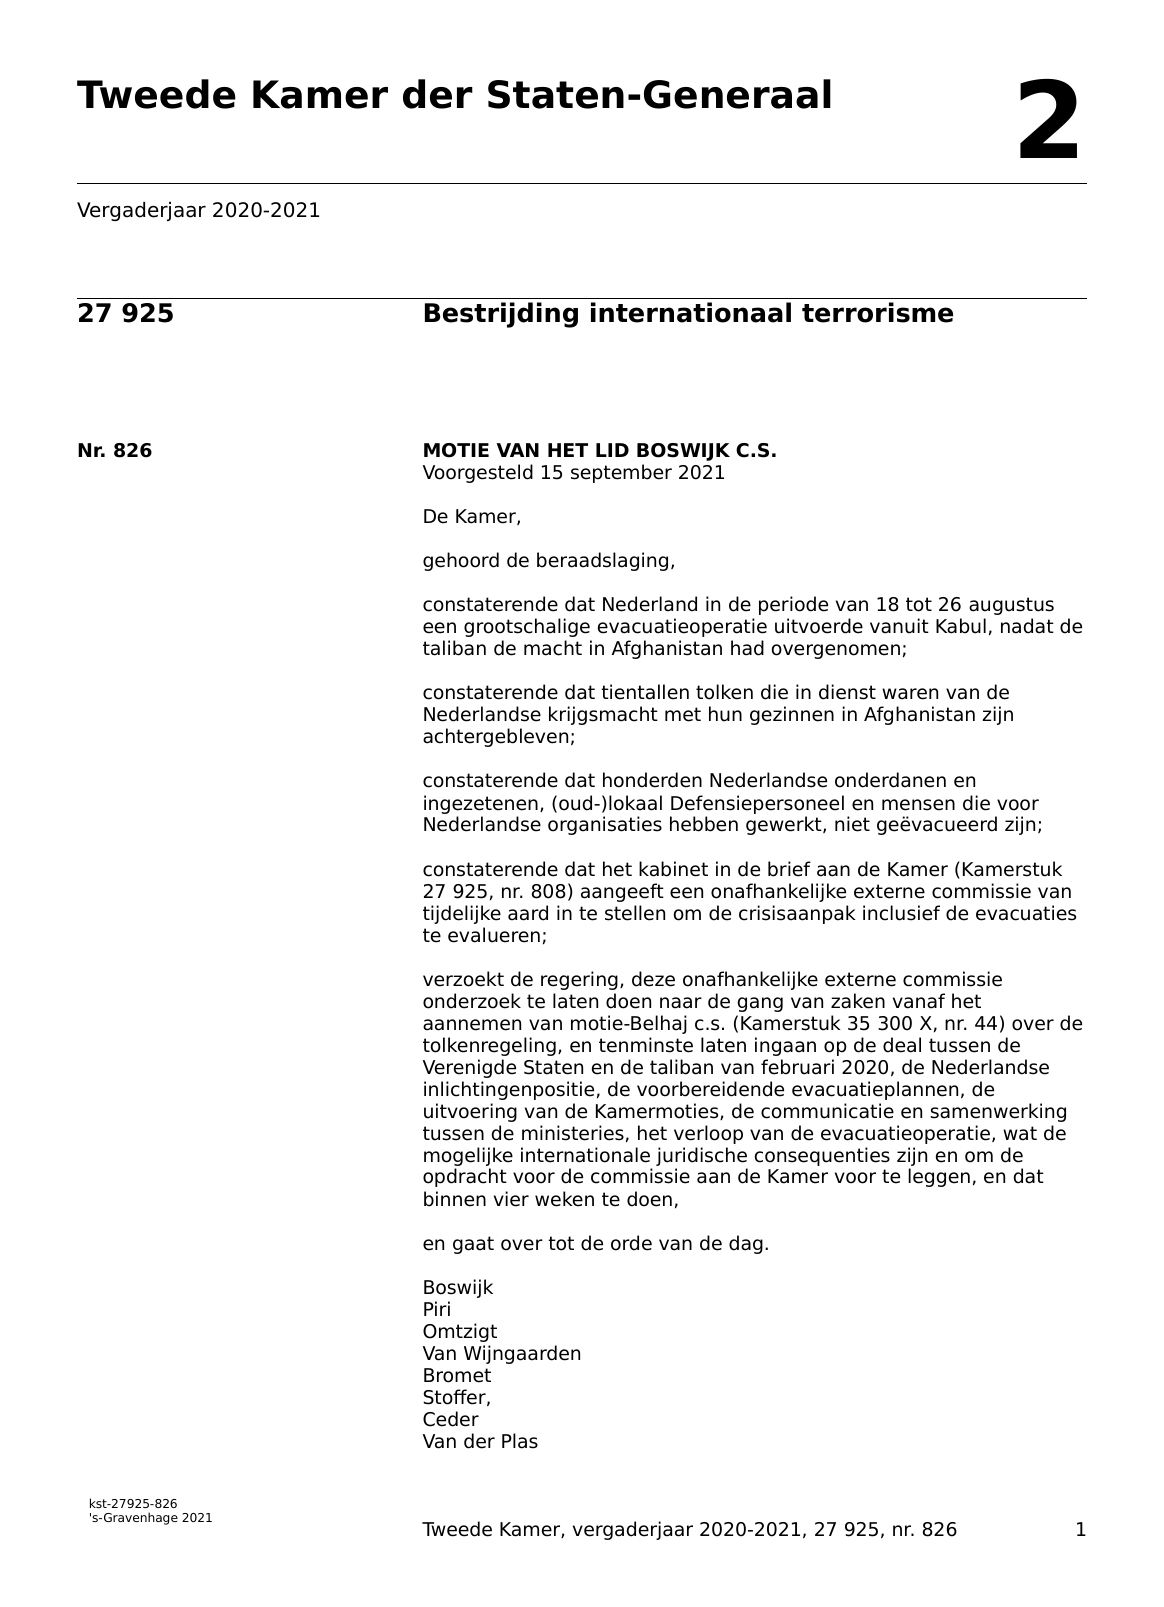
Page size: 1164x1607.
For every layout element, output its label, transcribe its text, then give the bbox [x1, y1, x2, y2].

text constaterende dat honderden Nederlandse onderdanen en ingezetenen, (oud-)lokaal Defensiepersoneel en mensen die voor Nederlandse organisaties hebben gewerkt, niet geëvacueerd zijn; [422, 770, 1087, 836]
text Stoffer, [422, 1387, 1087, 1409]
text Bromet [422, 1365, 1087, 1387]
table_cell Vergaderjaar 2020-2021 [77, 184, 1087, 298]
text Voorgesteld 15 september 2021 [422, 462, 1087, 484]
text Van der Plas [422, 1431, 1087, 1453]
text verzoekt de regering, deze onafhankelijke externe commissie onderzoek te laten doen naar de gang van zaken vanaf het aannemen van motie-Belhaj c.s. (Kamerstuk 35 300 X, nr. 44) over de tolkenregeling, en tenminste laten ingaan op de deal tussen de Verenigde Staten en de taliban van februari 2020, de Nederlandse inlichtingenpositie, de voorbereidende evacuatieplannen, de uitvoering van de Kamermoties, de communicatie en samenwerking tussen de ministeries, het verloop van de evacuatieoperatie, wat de mogelijke internationale juridische consequenties zijn en om de opdracht voor de commissie aan de Kamer voor te leggen, en dat binnen vier weken te doen, [422, 969, 1087, 1210]
text kst-27925-826 [88, 1497, 323, 1511]
table_header 2 [886, 59, 1087, 183]
text en gaat over tot de orde van de dag. [422, 1233, 1087, 1254]
text Van Wijngaarden [422, 1343, 1087, 1365]
table_header Tweede Kamer der Staten-Generaal [77, 59, 886, 183]
text constaterende dat Nederland in de periode van 18 tot 26 augustus een grootschalige evacuatieoperatie uitvoerde vanuit Kabul, nadat de taliban de macht in Afghanistan had overgenomen; [422, 594, 1087, 660]
text Ceder [422, 1409, 1087, 1431]
text Omtzigt [422, 1321, 1087, 1343]
text constaterende dat het kabinet in de brief aan de Kamer (Kamerstuk 27 925, nr. 808) aangeeft een onafhankelijke externe commissie van tijdelijke aard in te stellen om de crisisaanpak inclusief de evacuaties te evalueren; [422, 858, 1087, 946]
subtitle Nr. 826 MOTIE VAN HET LID BOSWIJK C.S. [77, 440, 1087, 462]
text Boswijk [422, 1277, 1087, 1299]
text 's-Gravenhage 2021 [88, 1511, 323, 1525]
text De Kamer, [422, 506, 1087, 528]
text Piri [422, 1299, 1087, 1321]
subtitle 27 925 Bestrijding internationaal terrorisme [77, 299, 1087, 329]
text gehoord de beraadslaging, [422, 550, 1087, 572]
text constaterende dat tientallen tolken die in dienst waren van de Nederlandse krijgsmacht met hun gezinnen in Afghanistan zijn achtergebleven; [422, 682, 1087, 748]
